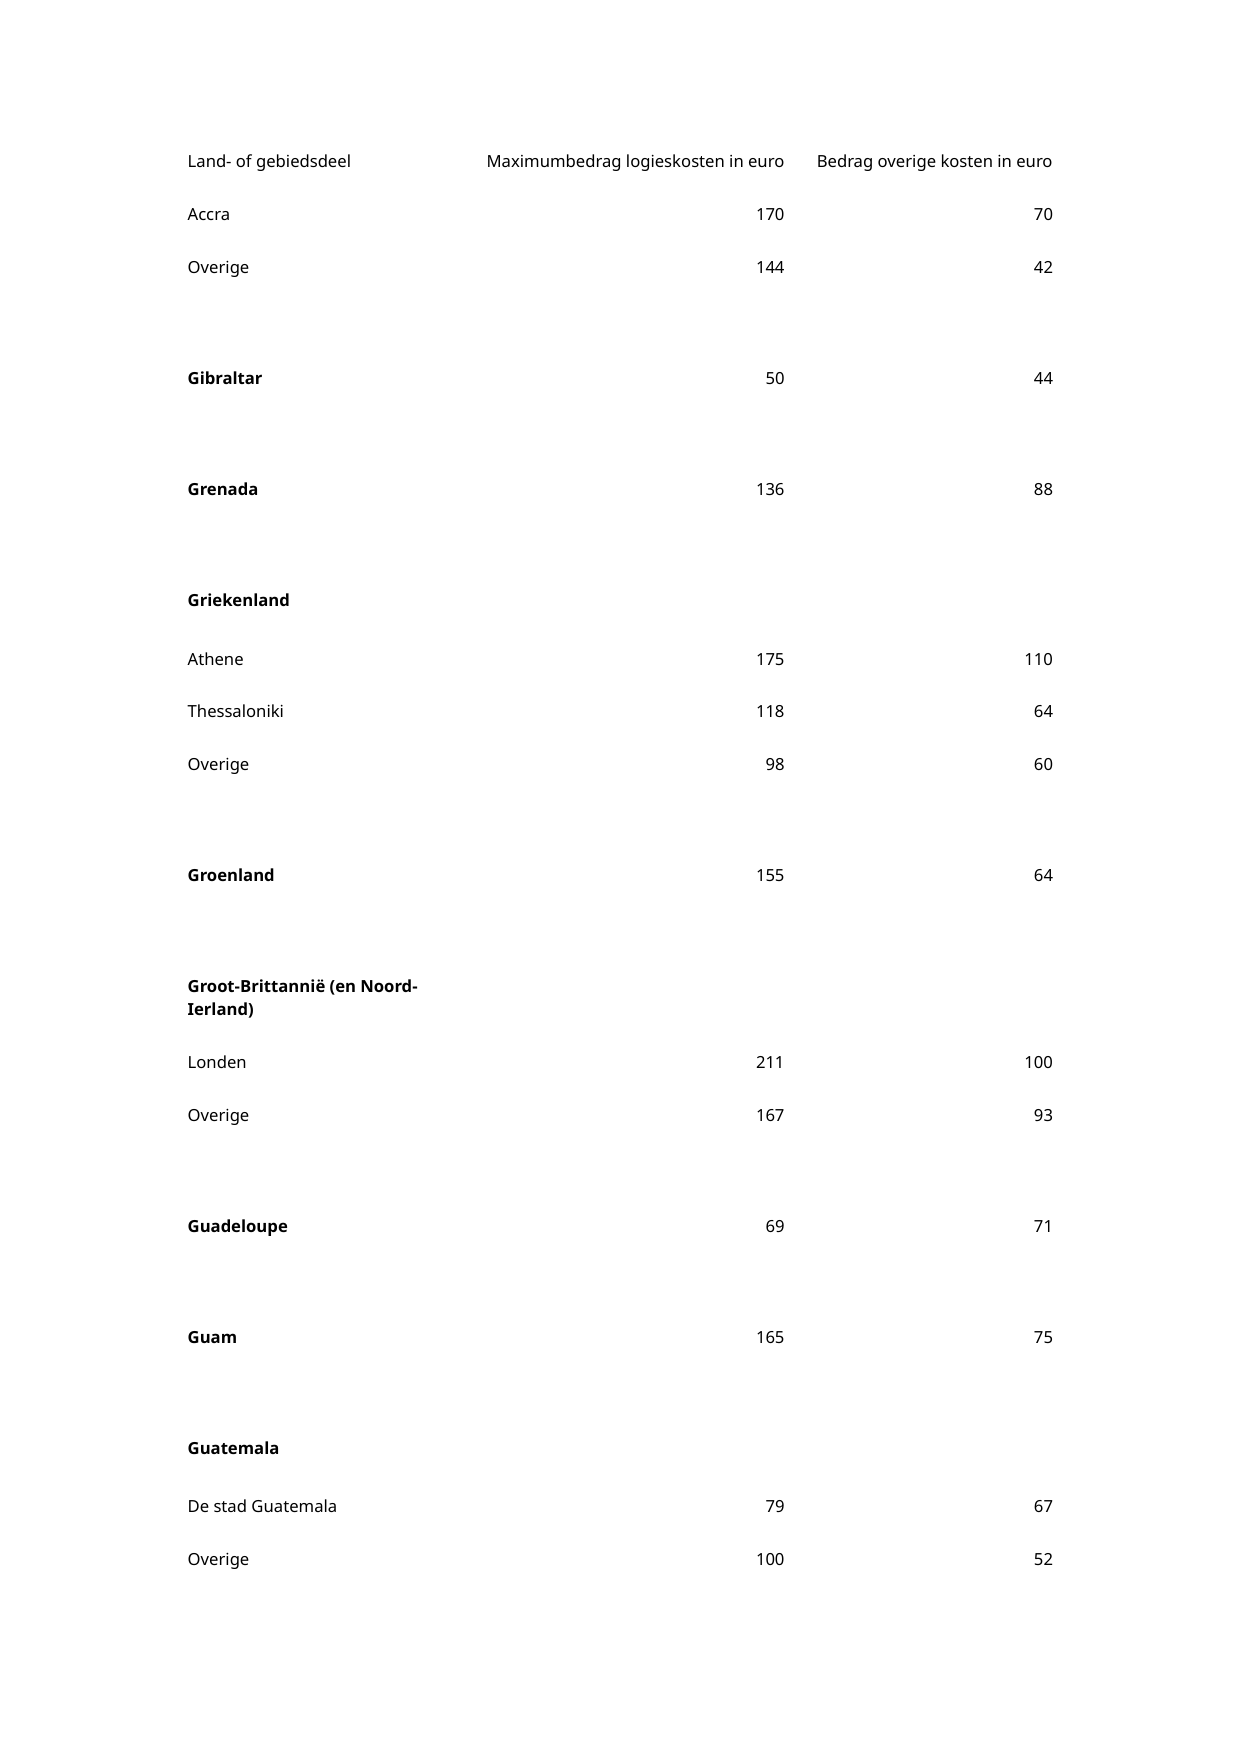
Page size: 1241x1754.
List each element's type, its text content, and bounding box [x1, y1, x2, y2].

table_cell 52 [784, 1548, 1053, 1600]
table_cell Overige [188, 255, 464, 308]
table_cell 144 [464, 255, 784, 308]
table_cell 50 [464, 367, 784, 419]
table_cell [464, 1378, 784, 1437]
table_cell 165 [464, 1325, 784, 1378]
table_cell [784, 917, 1053, 975]
table_cell Griekenland [188, 589, 464, 647]
table_cell 175 [464, 647, 784, 700]
table_cell Londen [188, 1050, 464, 1103]
table_cell [784, 1437, 1053, 1495]
table_cell 71 [784, 1214, 1053, 1267]
table_cell [188, 917, 464, 975]
table_cell [188, 1267, 464, 1325]
table_cell 100 [464, 1548, 784, 1600]
table_cell [464, 917, 784, 975]
table_cell 211 [464, 1050, 784, 1103]
table_cell 64 [784, 864, 1053, 917]
table_cell 67 [784, 1495, 1053, 1548]
table_cell 44 [784, 367, 1053, 419]
table_cell [784, 530, 1053, 589]
table_cell [784, 1378, 1053, 1437]
table_header Maximumbedrag logieskosten in euro [464, 150, 784, 203]
table_cell Groot-Brittannië (en Noord-Ierland) [188, 975, 464, 1050]
table_cell [784, 308, 1053, 367]
table_cell [784, 1267, 1053, 1325]
table_cell Guatemala [188, 1437, 464, 1495]
table_cell [188, 308, 464, 367]
table_cell [464, 805, 784, 864]
table_cell 60 [784, 753, 1053, 805]
table_cell [188, 419, 464, 478]
table_cell [188, 1378, 464, 1437]
table_cell 110 [784, 647, 1053, 700]
table_cell [464, 1267, 784, 1325]
table_cell Guadeloupe [188, 1214, 464, 1267]
table_cell Overige [188, 753, 464, 805]
table_cell 100 [784, 1050, 1053, 1103]
table_cell [464, 419, 784, 478]
table_cell 75 [784, 1325, 1053, 1378]
table_cell 64 [784, 700, 1053, 753]
table_cell 170 [464, 203, 784, 255]
table_cell [188, 1156, 464, 1214]
table_cell De stad Guatemala [188, 1495, 464, 1548]
table_cell Accra [188, 203, 464, 255]
table_cell [464, 589, 784, 647]
table_cell 93 [784, 1103, 1053, 1156]
table_header Land- of gebiedsdeel [188, 150, 464, 203]
table_cell Athene [188, 647, 464, 700]
table_cell Thessaloniki [188, 700, 464, 753]
table_cell [784, 975, 1053, 1050]
table_cell 70 [784, 203, 1053, 255]
table_cell 98 [464, 753, 784, 805]
table_cell 155 [464, 864, 784, 917]
table_cell [464, 1156, 784, 1214]
table_cell Overige [188, 1103, 464, 1156]
table_header Bedrag overige kosten in euro [784, 150, 1053, 203]
table_cell 136 [464, 478, 784, 530]
table_cell 69 [464, 1214, 784, 1267]
table_cell [464, 530, 784, 589]
table_cell 79 [464, 1495, 784, 1548]
table_cell [784, 805, 1053, 864]
table_cell [464, 1437, 784, 1495]
table_cell 167 [464, 1103, 784, 1156]
table_cell Groenland [188, 864, 464, 917]
table_cell [188, 805, 464, 864]
table_cell [464, 308, 784, 367]
table_cell 88 [784, 478, 1053, 530]
table_cell [784, 1156, 1053, 1214]
table_cell Overige [188, 1548, 464, 1600]
table_cell Gibraltar [188, 367, 464, 419]
table_cell [784, 589, 1053, 647]
table_cell Grenada [188, 478, 464, 530]
table_cell Guam [188, 1325, 464, 1378]
table_cell [784, 419, 1053, 478]
table_cell [464, 975, 784, 1050]
table_cell [188, 530, 464, 589]
table_cell 118 [464, 700, 784, 753]
table_cell 42 [784, 255, 1053, 308]
